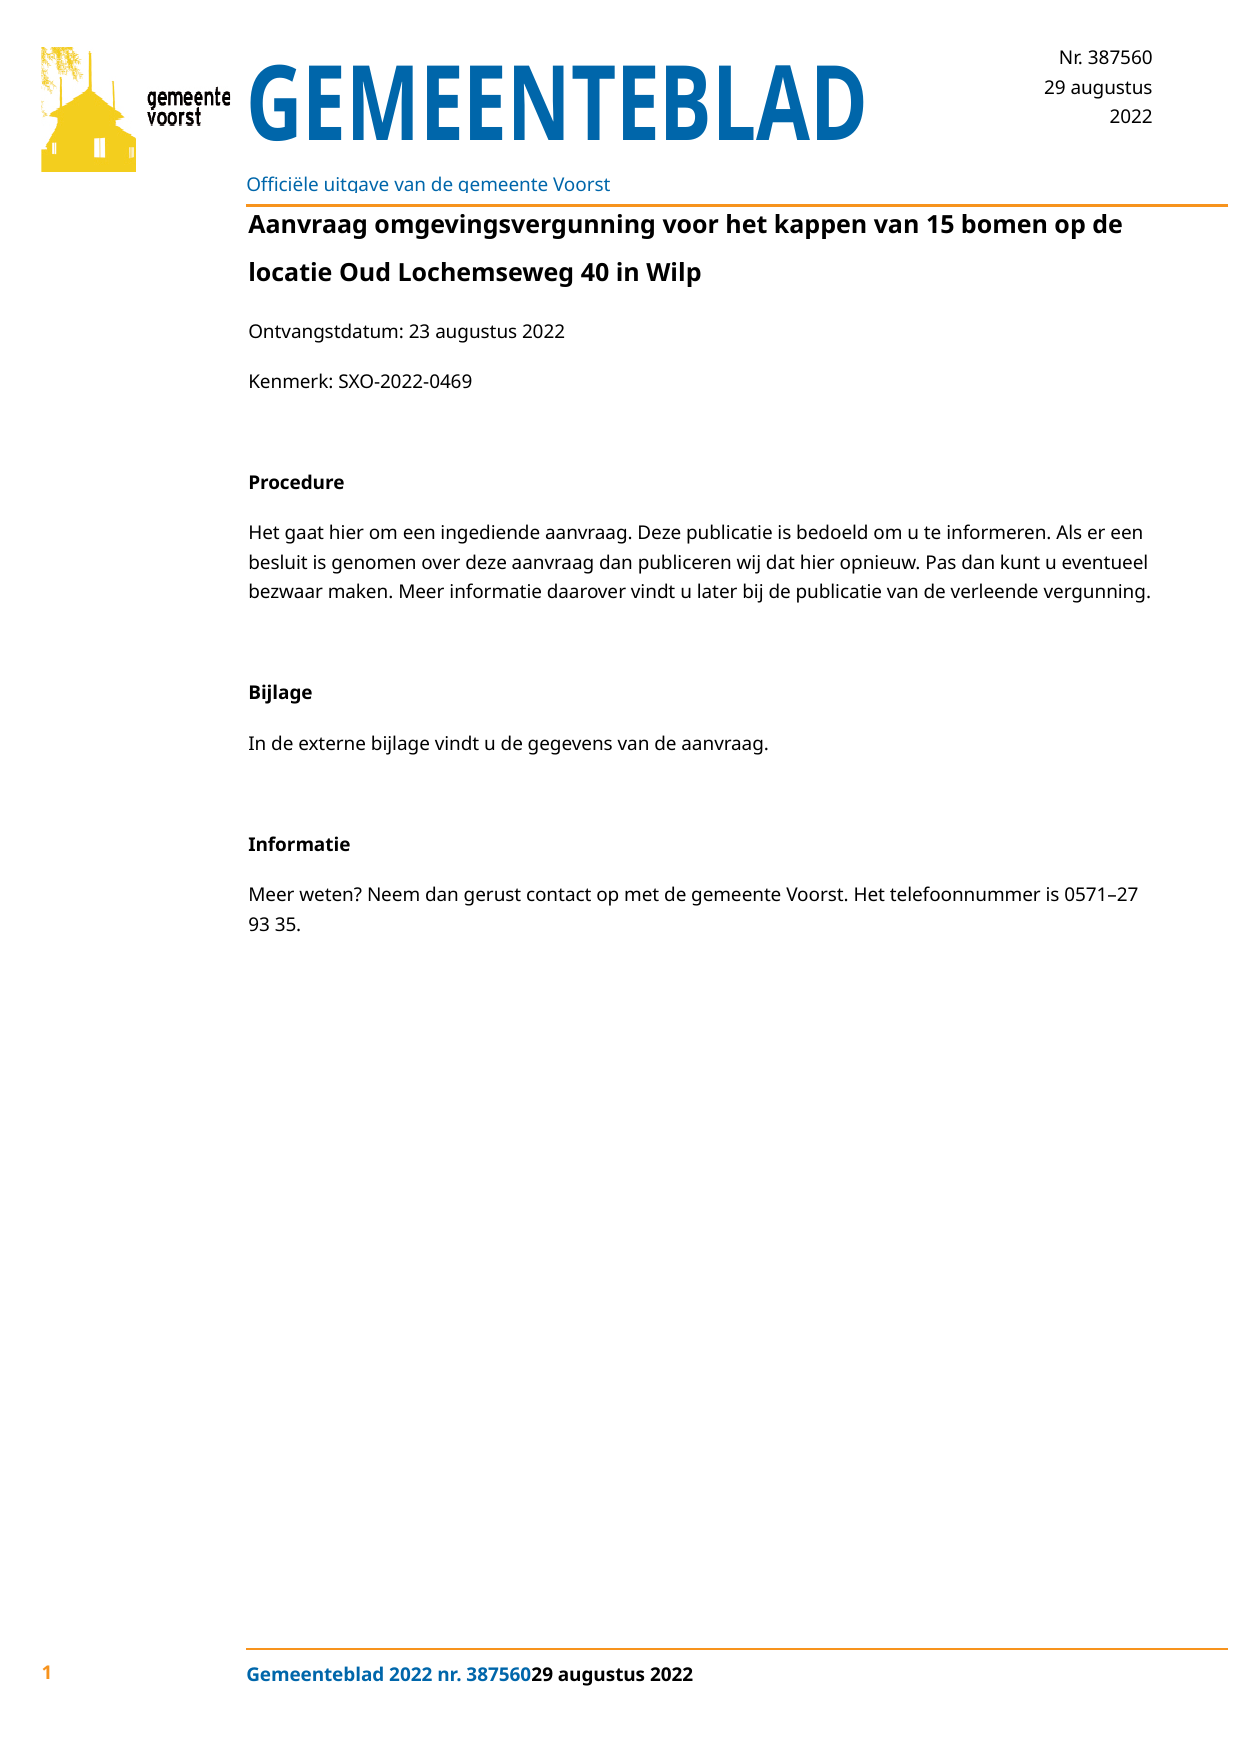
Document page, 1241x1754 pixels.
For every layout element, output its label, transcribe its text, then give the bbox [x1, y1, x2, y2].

text In de externe bijlage vindt u de gegevens van de aanvraag. [248, 730, 1152, 756]
text Kenmerk: SXO-2022-0469 [248, 368, 1152, 394]
text Het gaat hier om een ingediende aanvraag. Deze publicatie is bedoeld om u te informeren. Als er een besluit is genomen over deze aanvraag dan publiceren wij dat hier opnieuw. Pas dan kunt u eventueel bezwaar maken. Meer informatie daarover vindt u later bij de publicatie van de verleende vergunning. [248, 519, 1152, 604]
text Aanvraag omgevingsvergunning voor het kappen van 15 bomen op de locatie Oud Lochemseweg 40 in Wilp [248, 207, 1152, 288]
text Procedure [248, 469, 1152, 495]
text Meer weten? Neem dan gerust contact op met de gemeente Voorst. Het telefoonnummer is 0571–27 93 35. [248, 881, 1152, 937]
text Ontvangstdatum: 23 augustus 2022 [248, 318, 1152, 344]
text Bijlage [248, 679, 1152, 705]
picture [41, 47, 231, 172]
text Informatie [248, 831, 1152, 857]
